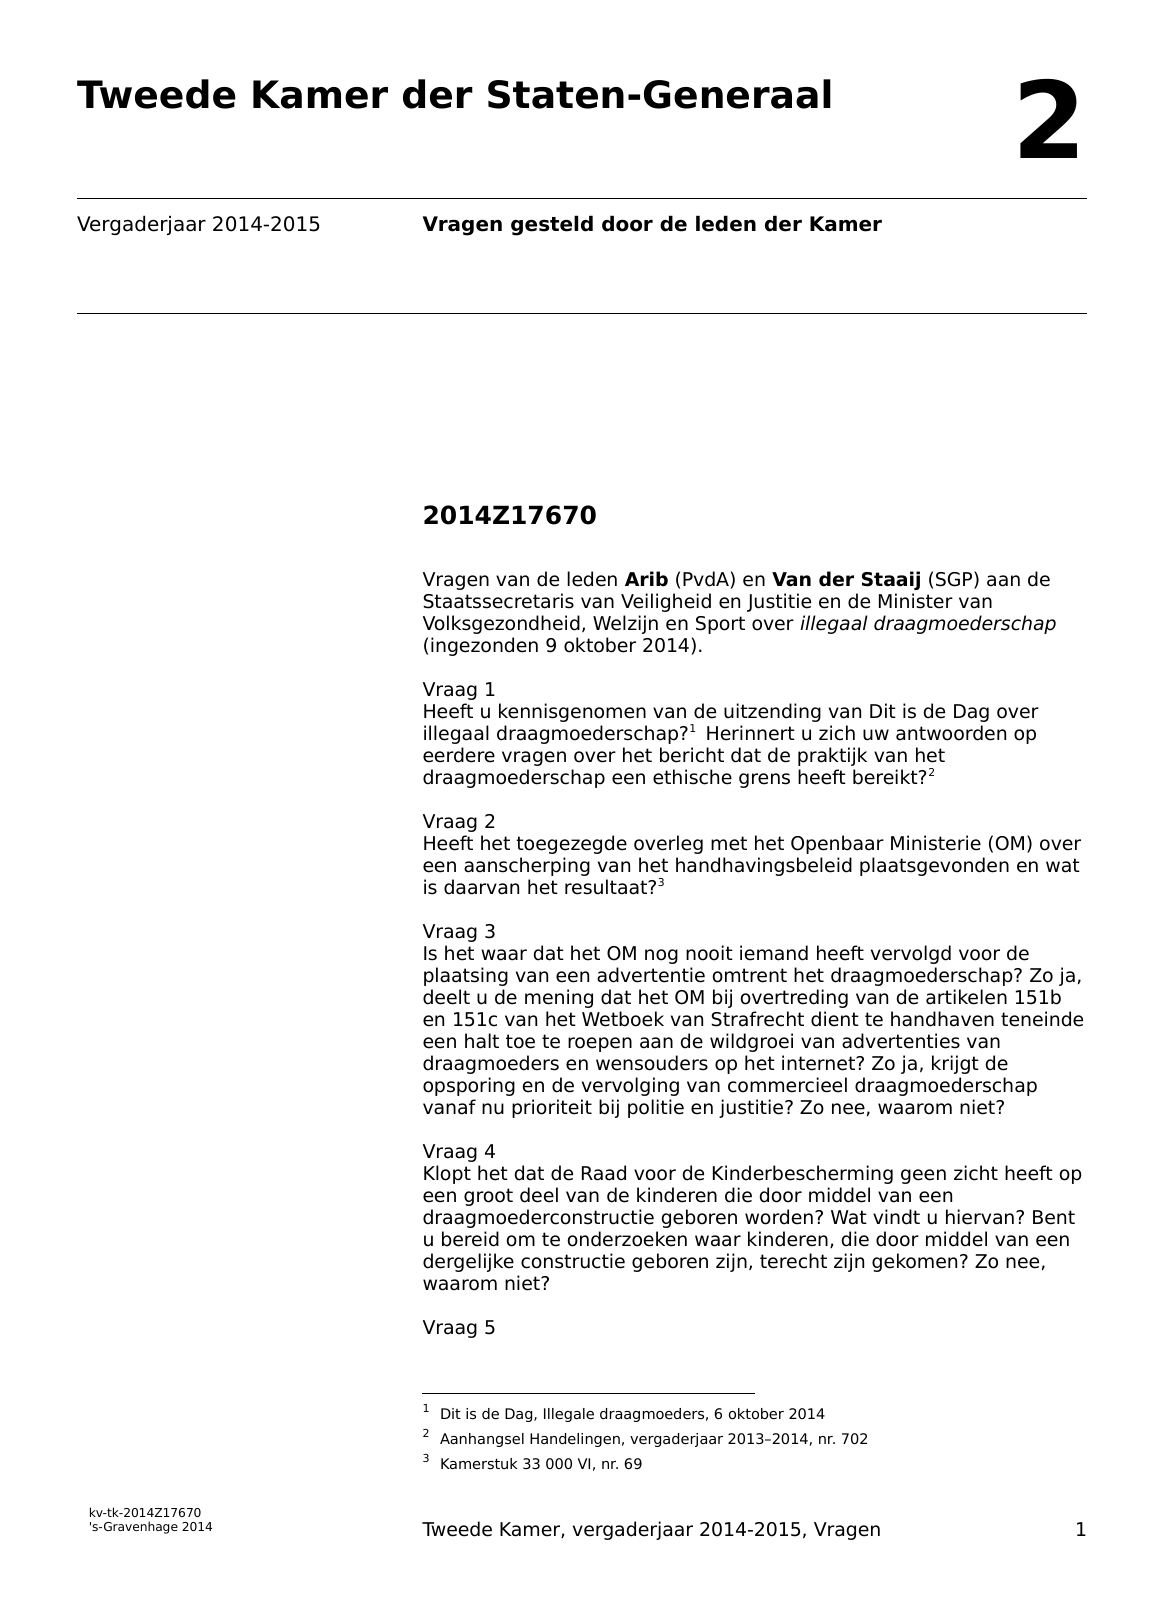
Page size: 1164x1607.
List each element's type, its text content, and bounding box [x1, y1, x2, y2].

text Is het waar dat het OM nog nooit iemand heeft vervolgd voor de plaatsing van een advertentie omtrent het draagmoederschap? Zo ja, deelt u de mening dat het OM bij overtreding van de artikelen 151b en 151c van het Wetboek van Strafrecht dient te handhaven teneinde een halt toe te roepen aan de wildgroei van advertenties van draagmoeders en wensouders op het internet? Zo ja, krijgt de opsporing en de vervolging van commercieel draagmoederschap vanaf nu prioriteit bij politie en justitie? Zo nee, waarom niet? [422, 943, 1087, 1119]
table_header 2 [886, 59, 1087, 198]
table_cell Vragen gesteld door de leden der Kamer [422, 199, 1087, 313]
table_cell Vergaderjaar 2014-2015 [77, 199, 422, 313]
text Vragen van de leden Arib (PvdA) en Van der Staaij (SGP) aan de Staatssecretaris van Veiligheid en Justitie en de Minister van Volksgezondheid, Welzijn en Sport over illegaal draagmoederschap (ingezonden 9 oktober 2014). [422, 569, 1087, 657]
table_header Tweede Kamer der Staten-Generaal [77, 59, 886, 198]
text Vraag 3 [422, 921, 1087, 943]
text 's-Gravenhage 2014 [88, 1520, 323, 1534]
text kv-tk-2014Z17670 [88, 1506, 323, 1520]
text Klopt het dat de Raad voor de Kinderbescherming geen zicht heeft op een groot deel van de kinderen die door middel van een draagmoederconstructie geboren worden? Wat vindt u hiervan? Bent u bereid om te onderzoeken waar kinderen, die door middel van een dergelijke constructie geboren zijn, terecht zijn gekomen? Zo nee, waarom niet? [422, 1163, 1087, 1295]
text Heeft u kennisgenomen van de uitzending van Dit is de Dag over illegaal draagmoederschap? Herinnert u zich uw antwoorden op eerdere vragen over het bericht dat de praktijk van het draagmoederschap een ethische grens heeft bereikt? [422, 701, 1087, 789]
text Dit is de Dag, Illegale draagmoeders, 6 oktober 2014 [422, 1402, 1087, 1424]
text Vraag 4 [422, 1141, 1087, 1163]
text 2014Z17670 [422, 501, 1087, 531]
text Vraag 1 [422, 679, 1087, 701]
text Aanhangsel Handelingen, vergaderjaar 2013–2014, nr. 702 [422, 1427, 1087, 1449]
text Heeft het toegezegde overleg met het Openbaar Ministerie (OM) over een aanscherping van het handhavingsbeleid plaatsgevonden en wat is daarvan het resultaat? [422, 833, 1087, 899]
text Vraag 5 [422, 1317, 1087, 1339]
text Vraag 2 [422, 811, 1087, 833]
text Kamerstuk 33 000 VI, nr. 69 [422, 1452, 1087, 1474]
